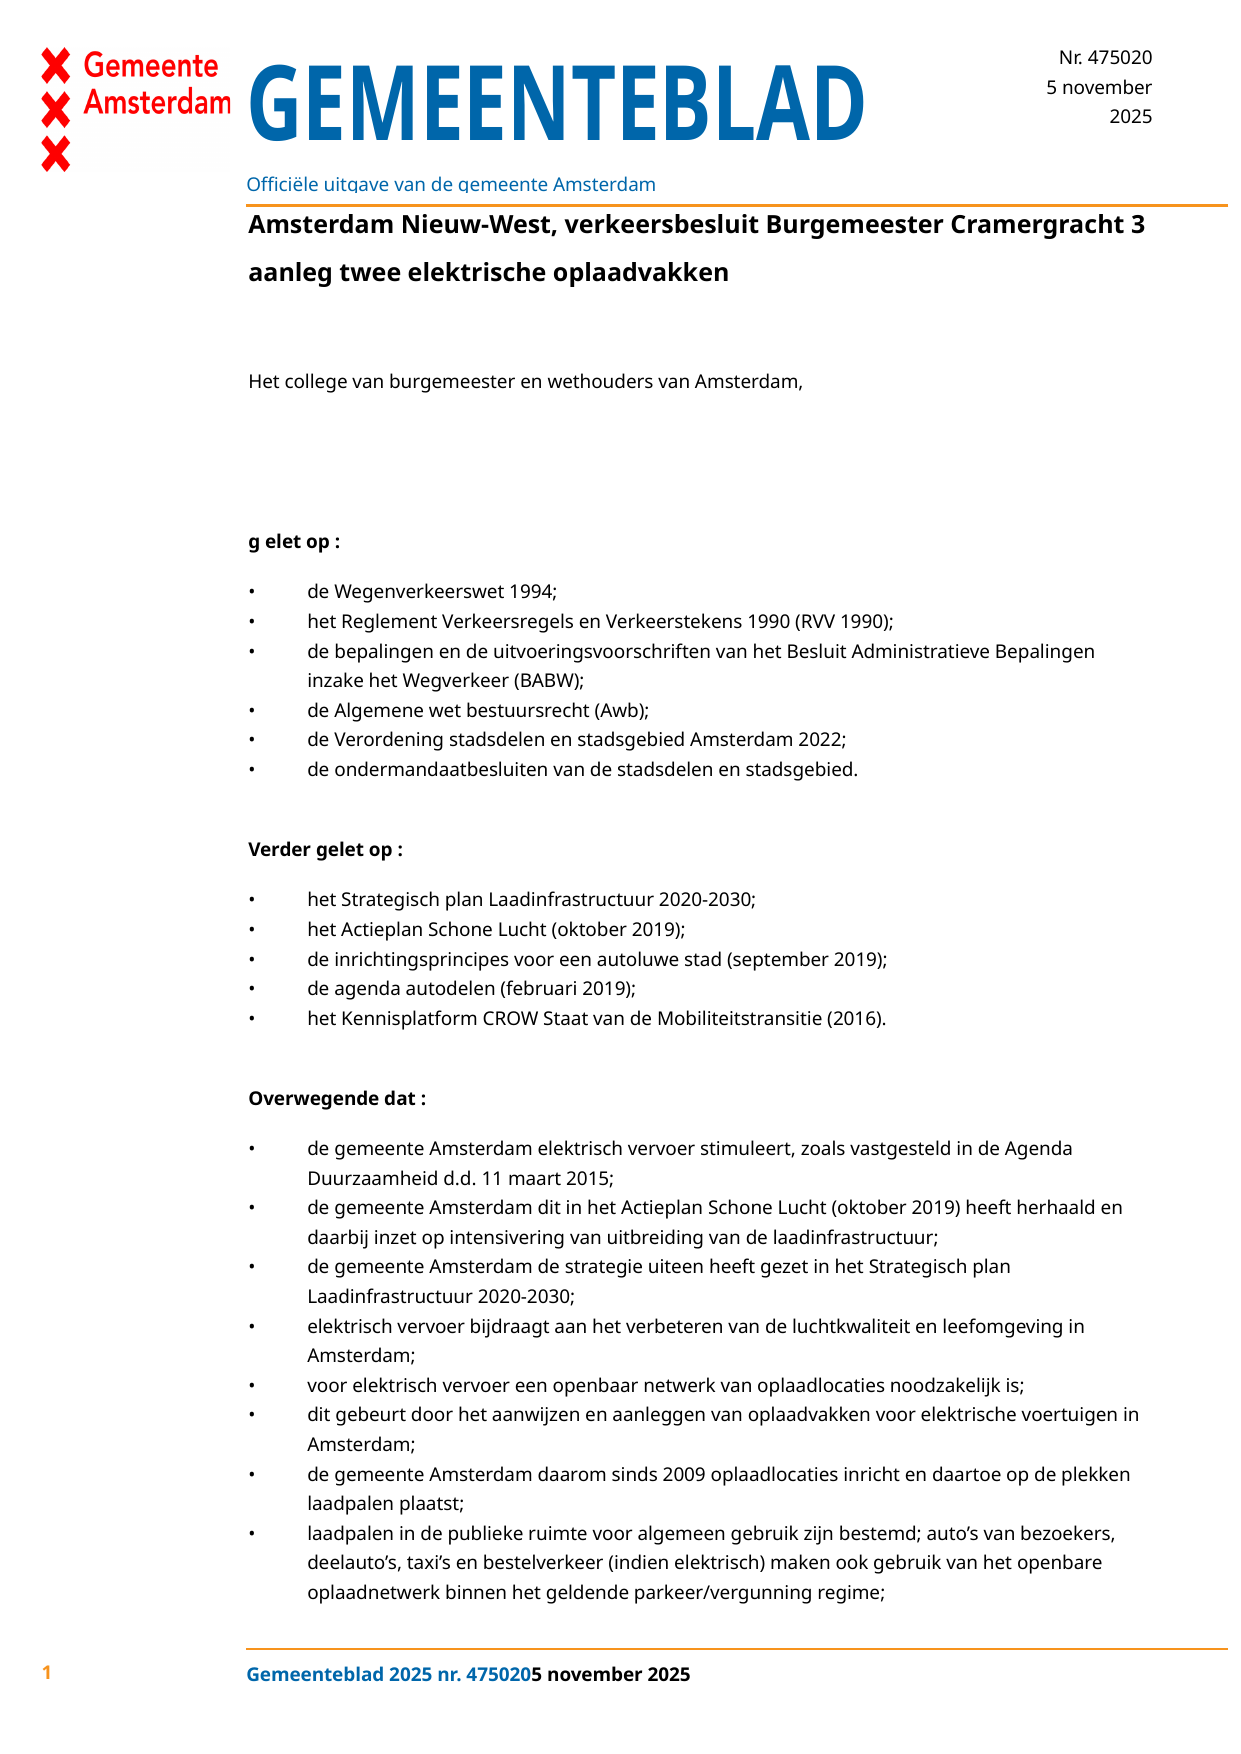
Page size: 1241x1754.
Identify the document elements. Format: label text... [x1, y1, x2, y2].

list het Kennisplatform CROW Staat van de Mobiliteitstransitie (2016). [248, 1005, 1152, 1031]
list de Algemene wet bestuursrecht (Awb); [248, 697, 1152, 723]
list het Actieplan Schone Lucht (oktober 2019); [248, 916, 1152, 942]
list voor elektrisch vervoer een openbaar netwerk van oplaadlocaties noodzakelijk is; [248, 1372, 1152, 1398]
list de Wegenverkeerswet 1994; [248, 579, 1152, 604]
text g elet op : [248, 528, 1152, 554]
list de gemeente Amsterdam dit in het Actieplan Schone Lucht (oktober 2019) heeft herhaald en daarbij inzet op intensivering van uitbreiding van de laadinfrastructuur; [248, 1194, 1152, 1250]
list elektrisch vervoer bijdraagt aan het verbeteren van de luchtkwaliteit en leefomgeving in Amsterdam; [248, 1313, 1152, 1368]
list laadpalen in de publieke ruimte voor algemeen gebruik zijn bestemd; auto’s van bezoekers, deelauto’s, taxi’s en bestelverkeer (indien elektrisch) maken ook gebruik van het openbare oplaadnetwerk binnen het geldende parkeer/vergunning regime; [248, 1520, 1152, 1605]
text Overwegende dat : [248, 1085, 1152, 1111]
text Verder gelet op : [248, 836, 1152, 862]
list de gemeente Amsterdam daarom sinds 2009 oplaadlocaties inricht en daartoe op de plekken laadpalen plaatst; [248, 1461, 1152, 1516]
list de agenda autodelen (februari 2019); [248, 975, 1152, 1001]
list de gemeente Amsterdam elektrisch vervoer stimuleert, zoals vastgesteld in de Agenda Duurzaamheid d.d. 11 maart 2015; [248, 1135, 1152, 1191]
list dit gebeurt door het aanwijzen en aanleggen van oplaadvakken voor elektrische voertuigen in Amsterdam; [248, 1402, 1152, 1457]
picture [41, 47, 231, 172]
text Amsterdam Nieuw-West, verkeersbesluit Burgemeester Cramergracht 3 aanleg twee elektrische oplaadvakken [248, 207, 1152, 288]
list de gemeente Amsterdam de strategie uiteen heeft gezet in het Strategisch plan Laadinfrastructuur 2020-2030; [248, 1254, 1152, 1309]
list de Verordening stadsdelen en stadsgebied Amsterdam 2022; [248, 727, 1152, 752]
list de ondermandaatbesluiten van de stadsdelen en stadsgebied. [248, 756, 1152, 782]
list de inrichtingsprincipes voor een autoluwe stad (september 2019); [248, 946, 1152, 971]
list het Reglement Verkeersregels en Verkeerstekens 1990 (RVV 1990); [248, 608, 1152, 634]
text Het college van burgemeester en wethouders van Amsterdam, [248, 368, 1152, 394]
list de bepalingen en de uitvoeringsvoorschriften van het Besluit Administratieve Bepalingen inzake het Wegverkeer (BABW); [248, 638, 1152, 693]
list het Strategisch plan Laadinfrastructuur 2020-2030; [248, 887, 1152, 912]
